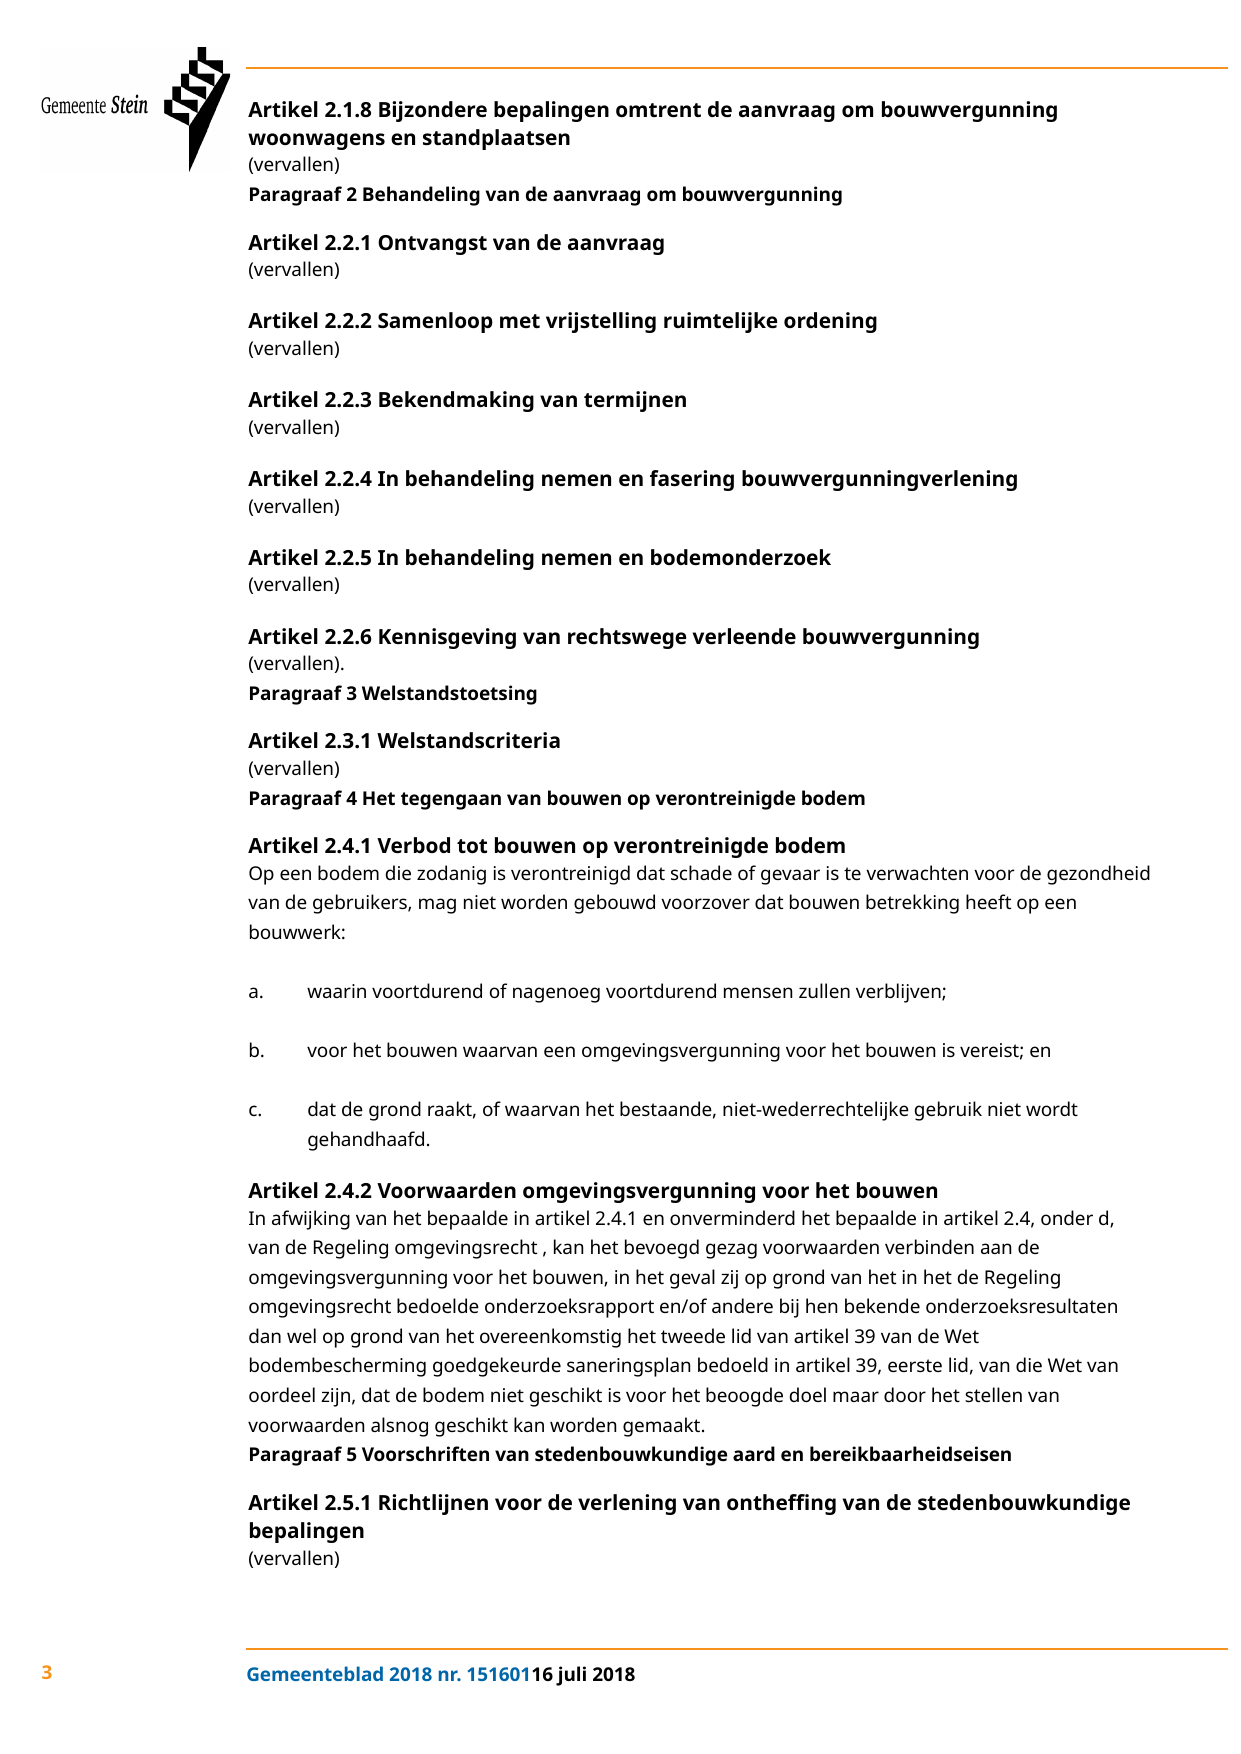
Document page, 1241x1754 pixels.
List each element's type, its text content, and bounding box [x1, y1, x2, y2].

text (vervallen). [248, 651, 1152, 676]
text (vervallen) [248, 755, 1152, 781]
picture [41, 47, 231, 172]
text In afwijking van het bepaalde in artikel 2.4.1 en onverminderd het bepaalde in artikel 2.4, onder d, van de Regeling omgevingsrecht , kan het bevoegd gezag voorwaarden verbinden aan de omgevingsvergunning voor het bouwen, in het geval zij op grond van het in het de Regeling omgevingsrecht bedoelde onderzoeksrapport en/of andere bij hen bekende onderzoeksresultaten dan wel op grond van het overeenkomstig het tweede lid van artikel 39 van de Wet bodembescherming goedgekeurde saneringsplan bedoeld in artikel 39, eerste lid, van die Wet van oordeel zijn, dat de bodem niet geschikt is voor het beoogde doel maar door het stellen van voorwaarden alsnog geschikt kan worden gemaakt. [248, 1205, 1152, 1438]
text (vervallen) [248, 493, 1152, 518]
text Artikel 2.5.1 Richtlijnen voor de verlening van ontheffing van de stedenbouwkundige bepalingen [248, 1488, 1152, 1545]
text Artikel 2.2.6 Kennisgeving van rechtswege verleende bouwvergunning [248, 622, 1152, 651]
list voor het bouwen waarvan een omgevingsvergunning voor het bouwen is vereist; en [248, 1037, 1152, 1063]
text Artikel 2.4.2 Voorwaarden omgevingsvergunning voor het bouwen [248, 1176, 1152, 1205]
text (vervallen) [248, 335, 1152, 361]
text Paragraaf 5 Voorschriften van stedenbouwkundige aard en bereikbaarheidseisen [248, 1441, 1152, 1467]
text Artikel 2.4.1 Verbod tot bouwen op verontreinigde bodem [248, 831, 1152, 860]
list waarin voortdurend of nagenoeg voortdurend mensen zullen verblijven; [248, 978, 1152, 1004]
text Artikel 2.2.2 Samenloop met vrijstelling ruimtelijke ordening [248, 307, 1152, 335]
list dat de grond raakt, of waarvan het bestaande, niet-wederrechtelijke gebruik niet wordt gehandhaafd. [248, 1096, 1152, 1152]
text (vervallen) [248, 256, 1152, 282]
text Artikel 2.2.5 In behandeling nemen en bodemonderzoek [248, 543, 1152, 572]
text Paragraaf 3 Welstandstoetsing [248, 680, 1152, 706]
text (vervallen) [248, 572, 1152, 597]
text Artikel 2.2.4 In behandeling nemen en fasering bouwvergunningverlening [248, 464, 1152, 493]
text (vervallen) [248, 1545, 1152, 1571]
text Paragraaf 2 Behandeling van de aanvraag om bouwvergunning [248, 181, 1152, 207]
text (vervallen) [248, 414, 1152, 440]
text Paragraaf 4 Het tegengaan van bouwen op verontreinigde bodem [248, 785, 1152, 810]
text Artikel 2.3.1 Welstandscriteria [248, 727, 1152, 755]
text Op een bodem die zodanig is verontreinigd dat schade of gevaar is te verwachten voor de gezondheid van de gebruikers, mag niet worden gebouwd voorzover dat bouwen betrekking heeft op een bouwwerk: [248, 860, 1152, 944]
text Artikel 2.2.3 Bekendmaking van termijnen [248, 386, 1152, 414]
text (vervallen) [248, 152, 1152, 177]
text Artikel 2.2.1 Ontvangst van de aanvraag [248, 228, 1152, 256]
text Artikel 2.1.8 Bijzondere bepalingen omtrent de aanvraag om bouwvergunning woonwagens en standplaatsen [248, 95, 1152, 152]
